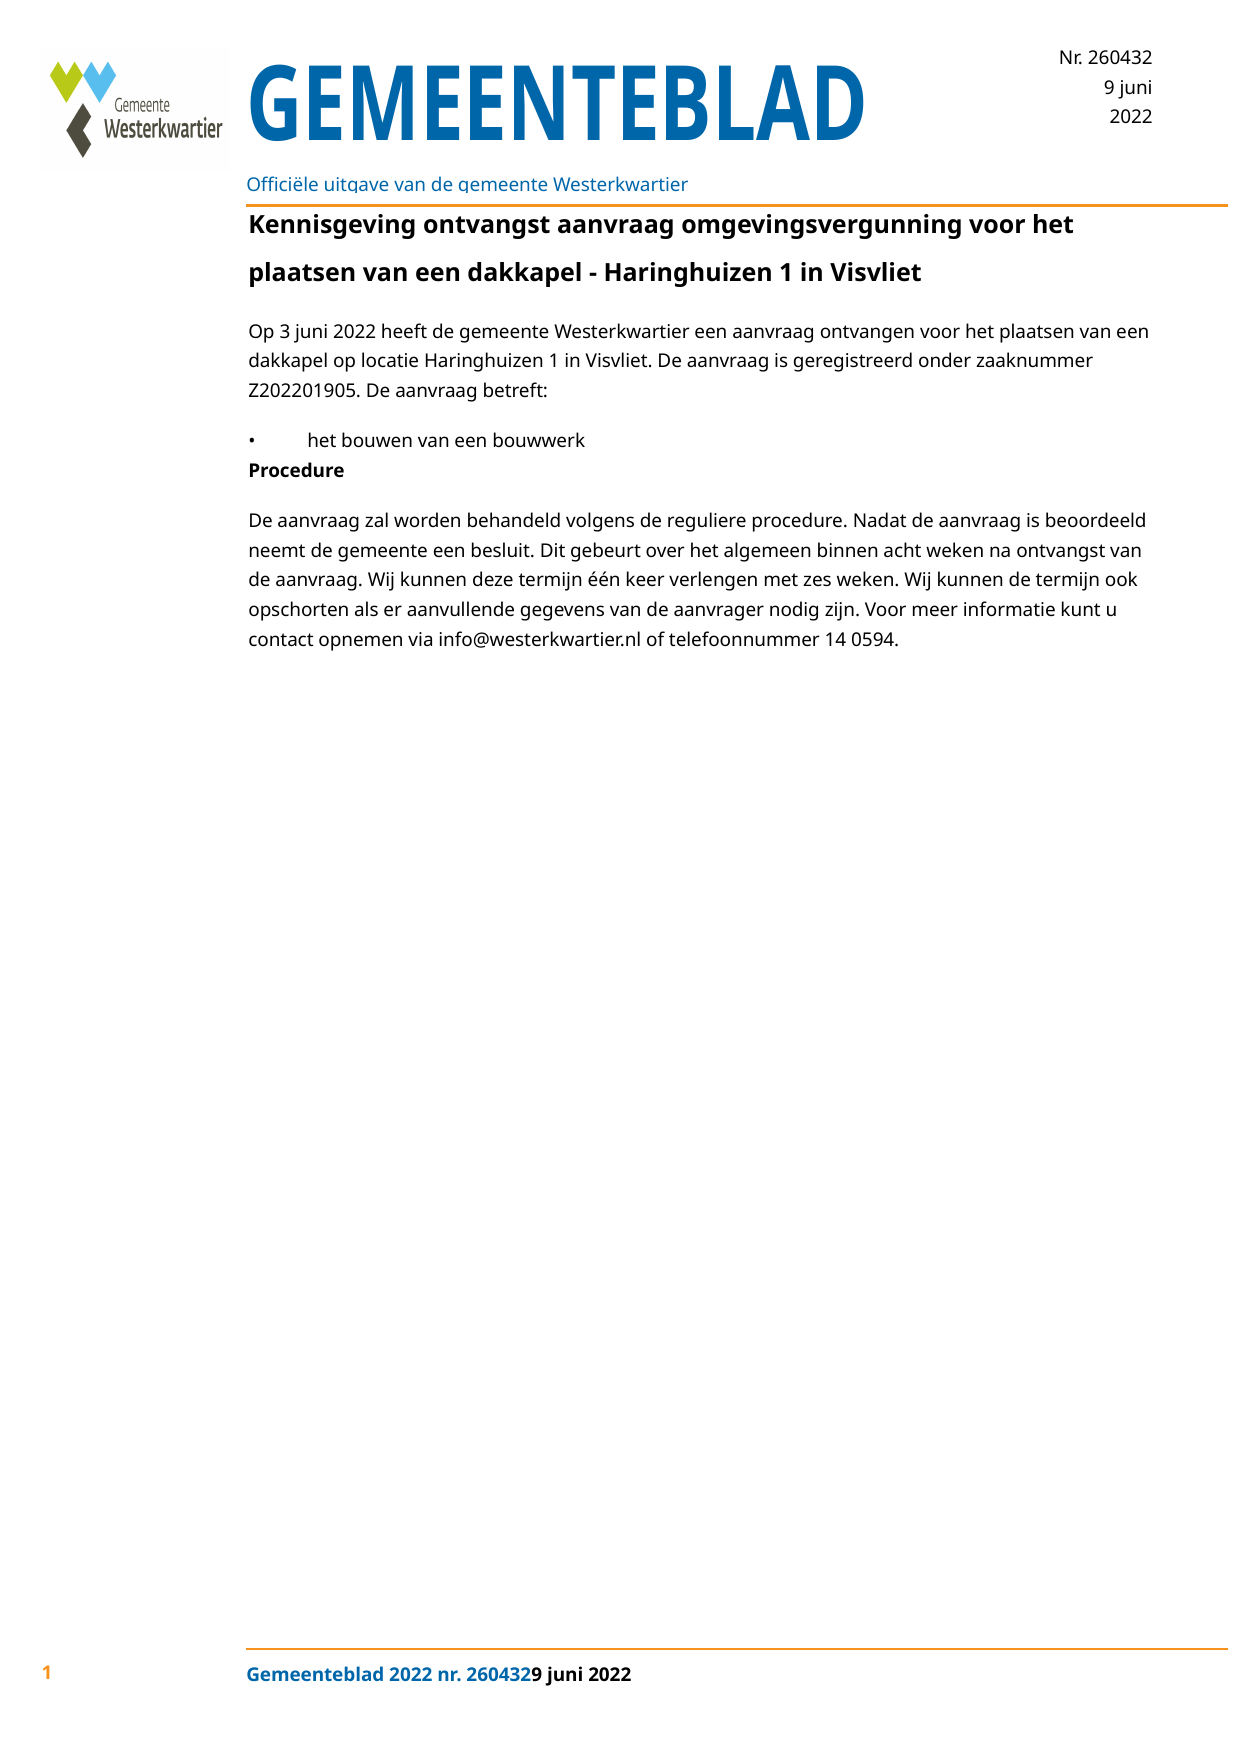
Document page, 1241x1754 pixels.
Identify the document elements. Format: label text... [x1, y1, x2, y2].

text Kennisgeving ontvangst aanvraag omgevingsvergunning voor het plaatsen van een dakkapel - Haringhuizen 1 in Visvliet [248, 207, 1152, 288]
picture [41, 47, 231, 172]
text De aanvraag zal worden behandeld volgens de reguliere procedure. Nadat de aanvraag is beoordeeld neemt de gemeente een besluit. Dit gebeurt over het algemeen binnen acht weken na ontvangst van de aanvraag. Wij kunnen deze termijn één keer verlengen met zes weken. Wij kunnen de termijn ook opschorten als er aanvullende gegevens van de aanvrager nodig zijn. Voor meer informatie kunt u contact opnemen via info@westerkwartier.nl of telefoonnummer 14 0594. [248, 507, 1152, 652]
text Op 3 juni 2022 heeft de gemeente Westerkwartier een aanvraag ontvangen voor het plaatsen van een dakkapel op locatie Haringhuizen 1 in Visvliet. De aanvraag is geregistreerd onder zaaknummer Z202201905. De aanvraag betreft: [248, 318, 1152, 403]
text Procedure [248, 457, 1152, 483]
list het bouwen van een bouwwerk [248, 427, 1152, 453]
